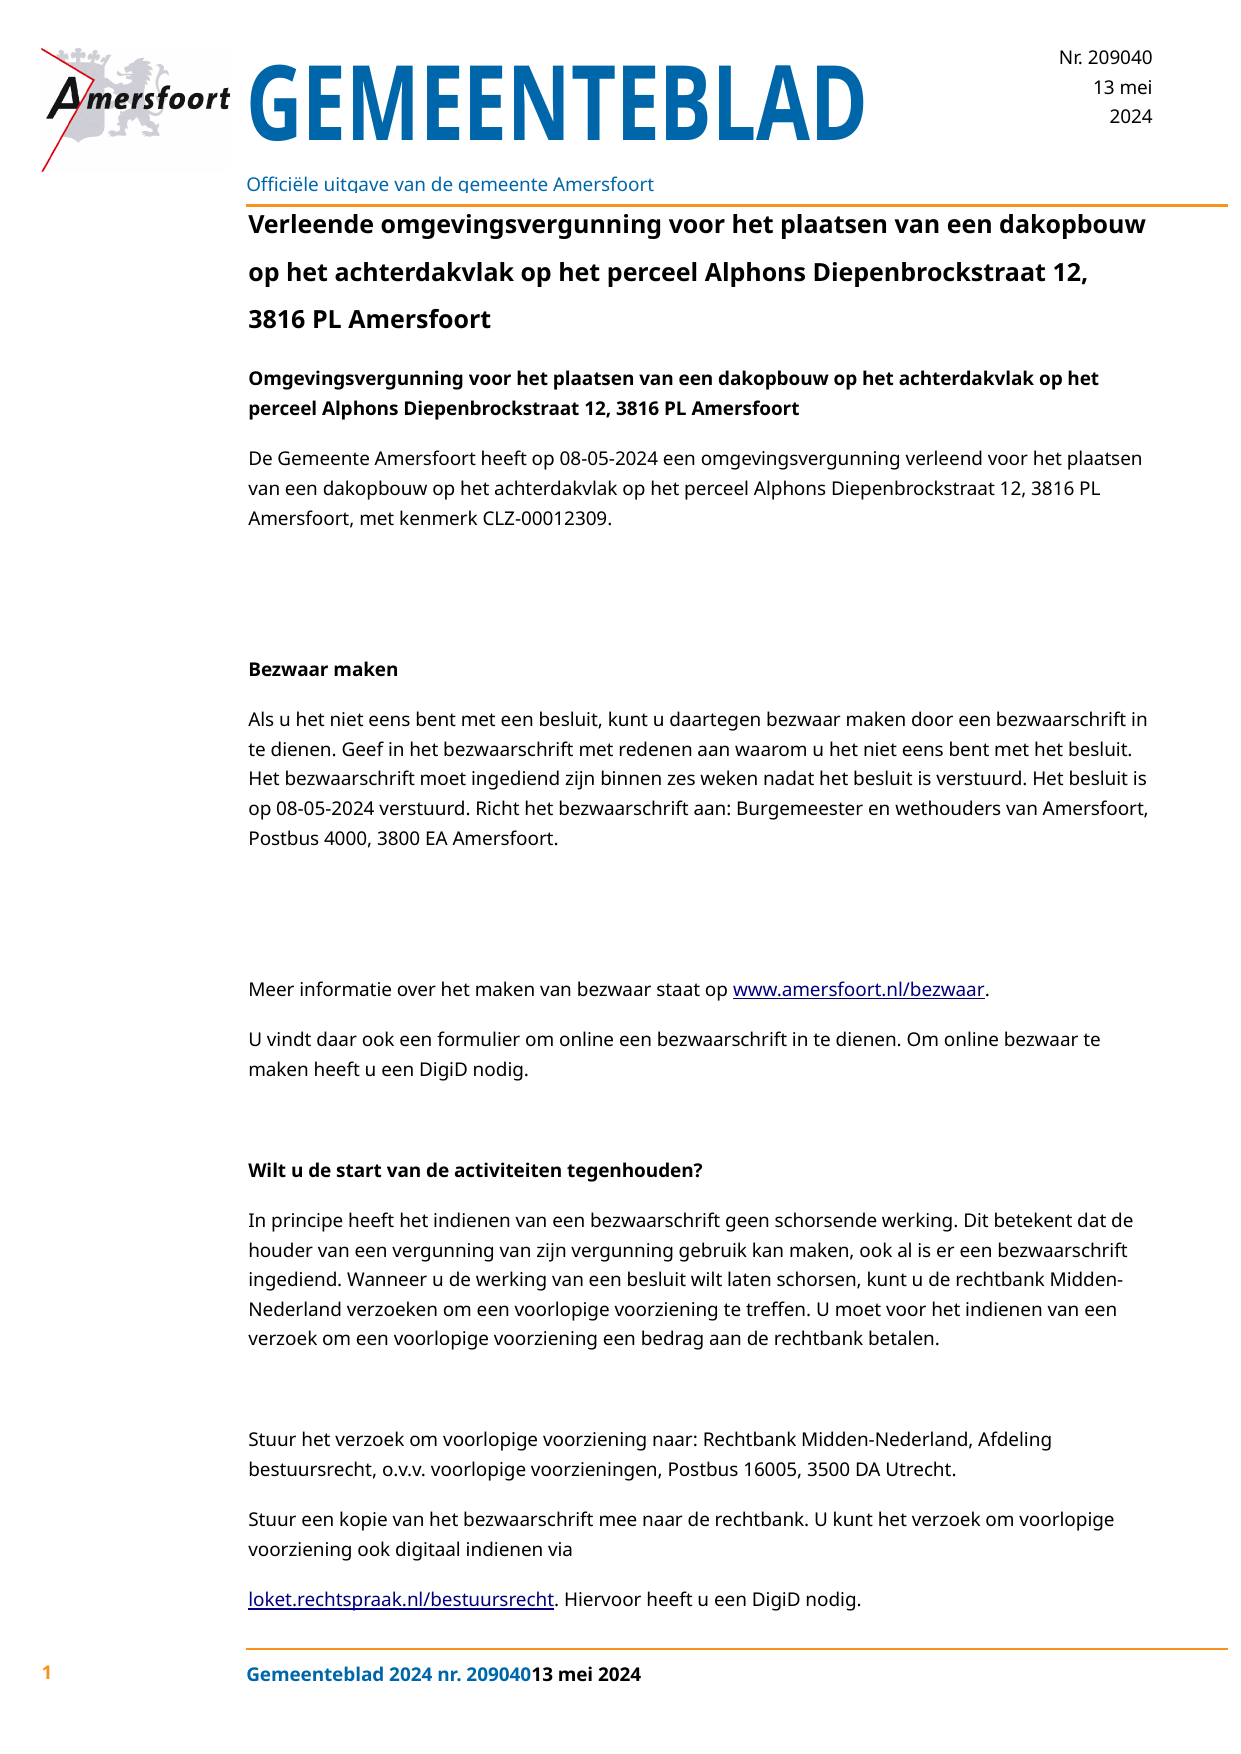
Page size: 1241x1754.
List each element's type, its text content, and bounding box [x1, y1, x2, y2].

text Als u het niet eens bent met een besluit, kunt u daartegen bezwaar maken door een bezwaarschrift in te dienen. Geef in het bezwaarschrift met redenen aan waarom u het niet eens bent met het besluit. Het bezwaarschrift moet ingediend zijn binnen zes weken nadat het besluit is verstuurd. Het besluit is op 08-05-2024 verstuurd. Richt het bezwaarschrift aan: Burgemeester en wethouders van Amersfoort, Postbus 4000, 3800 EA Amersfoort. [248, 706, 1152, 850]
text In principe heeft het indienen van een bezwaarschrift geen schorsende werking. Dit betekent dat de houder van een vergunning van zijn vergunning gebruik kan maken, ook al is er een bezwaarschrift ingediend. Wanneer u de werking van een besluit wilt laten schorsen, kunt u de rechtbank Midden-Nederland verzoeken om een voorlopige voorziening te treffen. U moet voor het indienen van een verzoek om een voorlopige voorziening een bedrag aan de rechtbank betalen. [248, 1207, 1152, 1351]
text Stuur een kopie van het bezwaarschrift mee naar de rechtbank. U kunt het verzoek om voorlopige voorziening ook digitaal indienen via [248, 1506, 1152, 1562]
text Wilt u de start van de activiteiten tegenhouden? [248, 1157, 1152, 1182]
text loket.rechtspraak.nl/bestuursrecht. Hiervoor heeft u een DigiD nodig. [248, 1586, 1152, 1612]
text Verleende omgevingsvergunning voor het plaatsen van een dakopbouw op het achterdakvlak op het perceel Alphons Diepenbrockstraat 12, 3816 PL Amersfoort [248, 207, 1152, 336]
text Stuur het verzoek om voorlopige voorziening naar: Rechtbank Midden-Nederland, Afdeling bestuursrecht, o.v.v. voorlopige voorzieningen, Postbus 16005, 3500 DA Utrecht. [248, 1426, 1152, 1482]
picture [41, 47, 231, 172]
text Bezwaar maken [248, 656, 1152, 682]
text Meer informatie over het maken van bezwaar staat op www.amersfoort.nl/bezwaar. [248, 976, 1152, 1002]
text Omgevingsvergunning voor het plaatsen van een dakopbouw op het achterdakvlak op het perceel Alphons Diepenbrockstraat 12, 3816 PL Amersfoort [248, 366, 1152, 421]
text De Gemeente Amersfoort heeft op 08-05-2024 een omgevingsvergunning verleend voor het plaatsen van een dakopbouw op het achterdakvlak op het perceel Alphons Diepenbrockstraat 12, 3816 PL Amersfoort, met kenmerk CLZ-00012309. [248, 446, 1152, 530]
text U vindt daar ook een formulier om online een bezwaarschrift in te dienen. Om online bezwaar te maken heeft u een DigiD nodig. [248, 1026, 1152, 1082]
